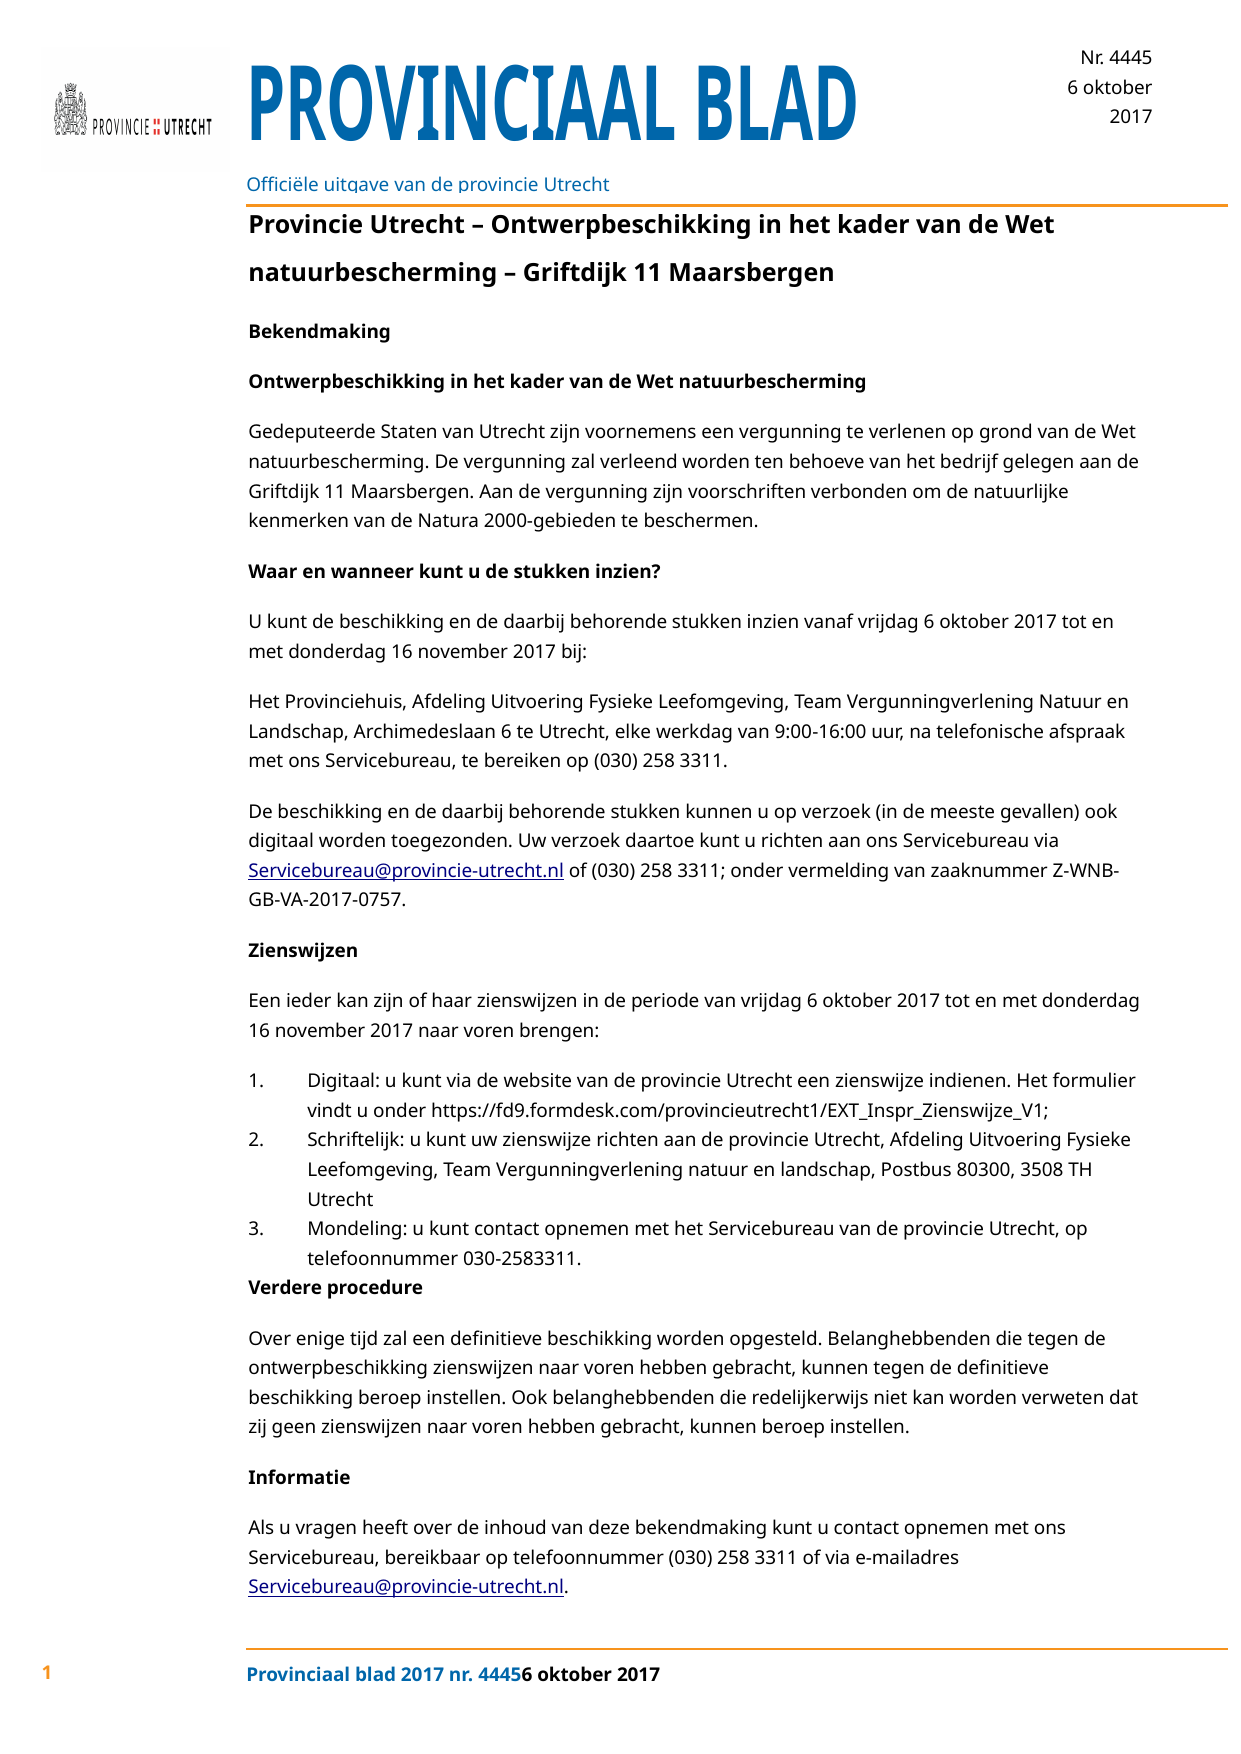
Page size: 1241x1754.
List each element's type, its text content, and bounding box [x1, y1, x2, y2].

text Informatie [248, 1464, 1152, 1490]
list Mondeling: u kunt contact opnemen met het Servicebureau van de provincie Utrecht, op telefoonnummer 030-2583311. [248, 1215, 1152, 1271]
text Verdere procedure [248, 1274, 1152, 1300]
text Waar en wanneer kunt u de stukken inzien? [248, 558, 1152, 584]
list Digitaal: u kunt via de website van de provincie Utrecht een zienswijze indienen. Het formulier vindt u onder https://fd9.formdesk.com/provincieutrecht1/EXT_Inspr_Zienswijze_V1; [248, 1067, 1152, 1123]
text Gedeputeerde Staten van Utrecht zijn voornemens een vergunning te verlenen op grond van de Wet natuurbescherming. De vergunning zal verleend worden ten behoeve van het bedrijf gelegen aan de Griftdijk 11 Maarsbergen. Aan de vergunning zijn voorschriften verbonden om de natuurlijke kenmerken van de Natura 2000-gebieden te beschermen. [248, 419, 1152, 533]
text Het Provinciehuis, Afdeling Uitvoering Fysieke Leefomgeving, Team Vergunningverlening Natuur en Landschap, Archimedeslaan 6 te Utrecht, elke werkdag van 9:00‑16:00 uur, na telefonische afspraak met ons Servicebureau, te bereiken op (030) 258 3311. [248, 688, 1152, 773]
text U kunt de beschikking en de daarbij behorende stukken inzien vanaf vrijdag 6 oktober 2017 tot en met donderdag 16 november 2017 bij: [248, 608, 1152, 664]
text Zienswijzen [248, 937, 1152, 963]
text Als u vragen heeft over de inhoud van deze bekendmaking kunt u contact opnemen met ons Servicebureau, bereikbaar op telefoonnummer (030) 258 3311 of via e-mailadres Servicebureau@provincie-utrecht.nl. [248, 1514, 1152, 1599]
text Over enige tijd zal een definitieve beschikking worden opgesteld. Belanghebbenden die tegen de ontwerpbeschikking zienswijzen naar voren hebben gebracht, kunnen tegen de definitieve beschikking beroep instellen. Ook belanghebbenden die redelijkerwijs niet kan worden verweten dat zij geen zienswijzen naar voren hebben gebracht, kunnen beroep instellen. [248, 1325, 1152, 1439]
picture [41, 47, 231, 172]
list Schriftelijk: u kunt uw zienswijze richten aan de provincie Utrecht, Afdeling Uitvoering Fysieke Leefomgeving, Team Vergunningverlening natuur en landschap, Postbus 80300, 3508 TH Utrecht [248, 1127, 1152, 1212]
text Ontwerpbeschikking in het kader van de Wet natuurbescherming [248, 368, 1152, 394]
text Een ieder kan zijn of haar zienswijzen in de periode van vrijdag 6 oktober 2017 tot en met donderdag 16 november 2017 naar voren brengen: [248, 987, 1152, 1043]
text De beschikking en de daarbij behorende stukken kunnen u op verzoek (in de meeste gevallen) ook digitaal worden toegezonden. Uw verzoek daartoe kunt u richten aan ons Servicebureau via Servicebureau@provincie-utrecht.nl of (030) 258 3311; onder vermelding van zaaknummer Z-WNB-GB-VA-2017-0757. [248, 798, 1152, 912]
text Bekendmaking [248, 318, 1152, 344]
text Provincie Utrecht – Ontwerpbeschikking in het kader van de Wet natuurbescherming – Griftdijk 11 Maarsbergen [248, 207, 1152, 288]
